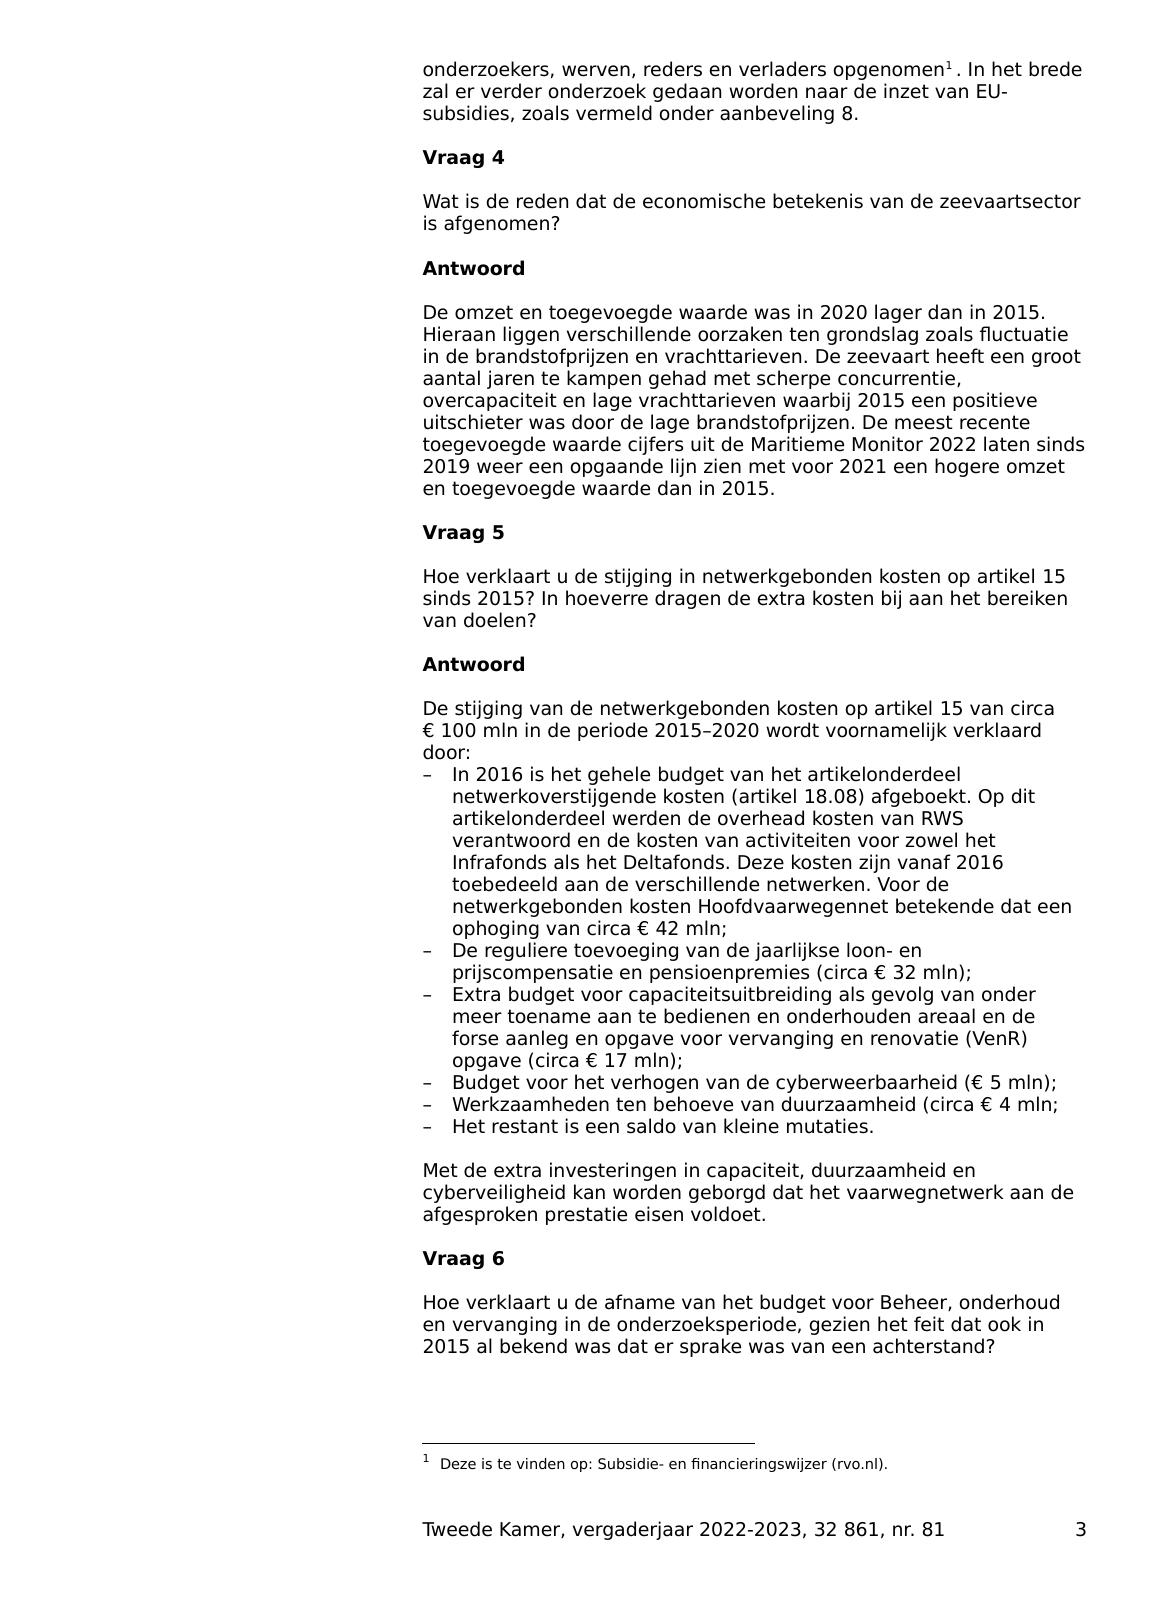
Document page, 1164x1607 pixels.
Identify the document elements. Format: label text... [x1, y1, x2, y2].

subtitle Vraag 6 [422, 1248, 1087, 1270]
text Hoe verklaart u de afname van het budget voor Beheer, onderhoud en vervanging in de onderzoeksperiode, gezien het feit dat ook in 2015 al bekend was dat er sprake was van een achterstand? [422, 1292, 1087, 1358]
text Wat is de reden dat de economische betekenis van de zeevaartsector is afgenomen? [422, 191, 1087, 235]
text Hoe verklaart u de stijging in netwerkgebonden kosten op artikel 15 sinds 2015? In hoeverre dragen de extra kosten bij aan het bereiken van doelen? [422, 566, 1087, 632]
text – Werkzaamheden ten behoeve van duurzaamheid (circa € 4 mln; [422, 1094, 1087, 1116]
subtitle Antwoord [422, 654, 1087, 676]
text De stijging van de netwerkgebonden kosten op artikel 15 van circa € 100 mln in de periode 2015–2020 wordt voornamelijk verklaard door: [422, 698, 1087, 764]
text De omzet en toegevoegde waarde was in 2020 lager dan in 2015. Hieraan liggen verschillende oorzaken ten grondslag zoals fluctuatie in de brandstofprijzen en vrachttarieven. De zeevaart heeft een groot aantal jaren te kampen gehad met scherpe concurrentie, overcapaciteit en lage vrachttarieven waarbij 2015 een positieve uitschieter was door de lage brandstofprijzen. De meest recente toegevoegde waarde cijfers uit de Maritieme Monitor 2022 laten sinds 2019 weer een opgaande lijn zien met voor 2021 een hogere omzet en toegevoegde waarde dan in 2015. [422, 302, 1087, 499]
text Deze is te vinden op: Subsidie- en financieringswijzer (rvo.nl). [422, 1452, 1087, 1474]
subtitle Vraag 5 [422, 522, 1087, 544]
subtitle Vraag 4 [422, 147, 1087, 169]
text – Het restant is een saldo van kleine mutaties. [422, 1116, 1087, 1138]
subtitle Antwoord [422, 257, 1087, 279]
text – In 2016 is het gehele budget van het artikelonderdeel netwerkoverstijgende kosten (artikel 18.08) afgeboekt. Op dit artikelonderdeel werden de overhead kosten van RWS verantwoord en de kosten van activiteiten voor zowel het Infrafonds als het Deltafonds. Deze kosten zijn vanaf 2016 toebedeeld aan de verschillende netwerken. Voor de netwerkgebonden kosten Hoofdvaarwegennet betekende dat een ophoging van circa € 42 mln; [422, 764, 1087, 940]
text Met de extra investeringen in capaciteit, duurzaamheid en cyberveiligheid kan worden geborgd dat het vaarwegnetwerk aan de afgesproken prestatie eisen voldoet. [422, 1160, 1087, 1226]
text onderzoekers, werven, reders en verladers opgenomen. In het brede zal er verder onderzoek gedaan worden naar de inzet van EU-subsidies, zoals vermeld onder aanbeveling 8. [422, 59, 1087, 125]
text – Extra budget voor capaciteitsuitbreiding als gevolg van onder meer toename aan te bedienen en onderhouden areaal en de forse aanleg en opgave voor vervanging en renovatie (VenR) opgave (circa € 17 mln); [422, 984, 1087, 1072]
text – Budget voor het verhogen van de cyberweerbaarheid (€ 5 mln); [422, 1072, 1087, 1094]
text – De reguliere toevoeging van de jaarlijkse loon- en prijscompensatie en pensioenpremies (circa € 32 mln); [422, 940, 1087, 984]
